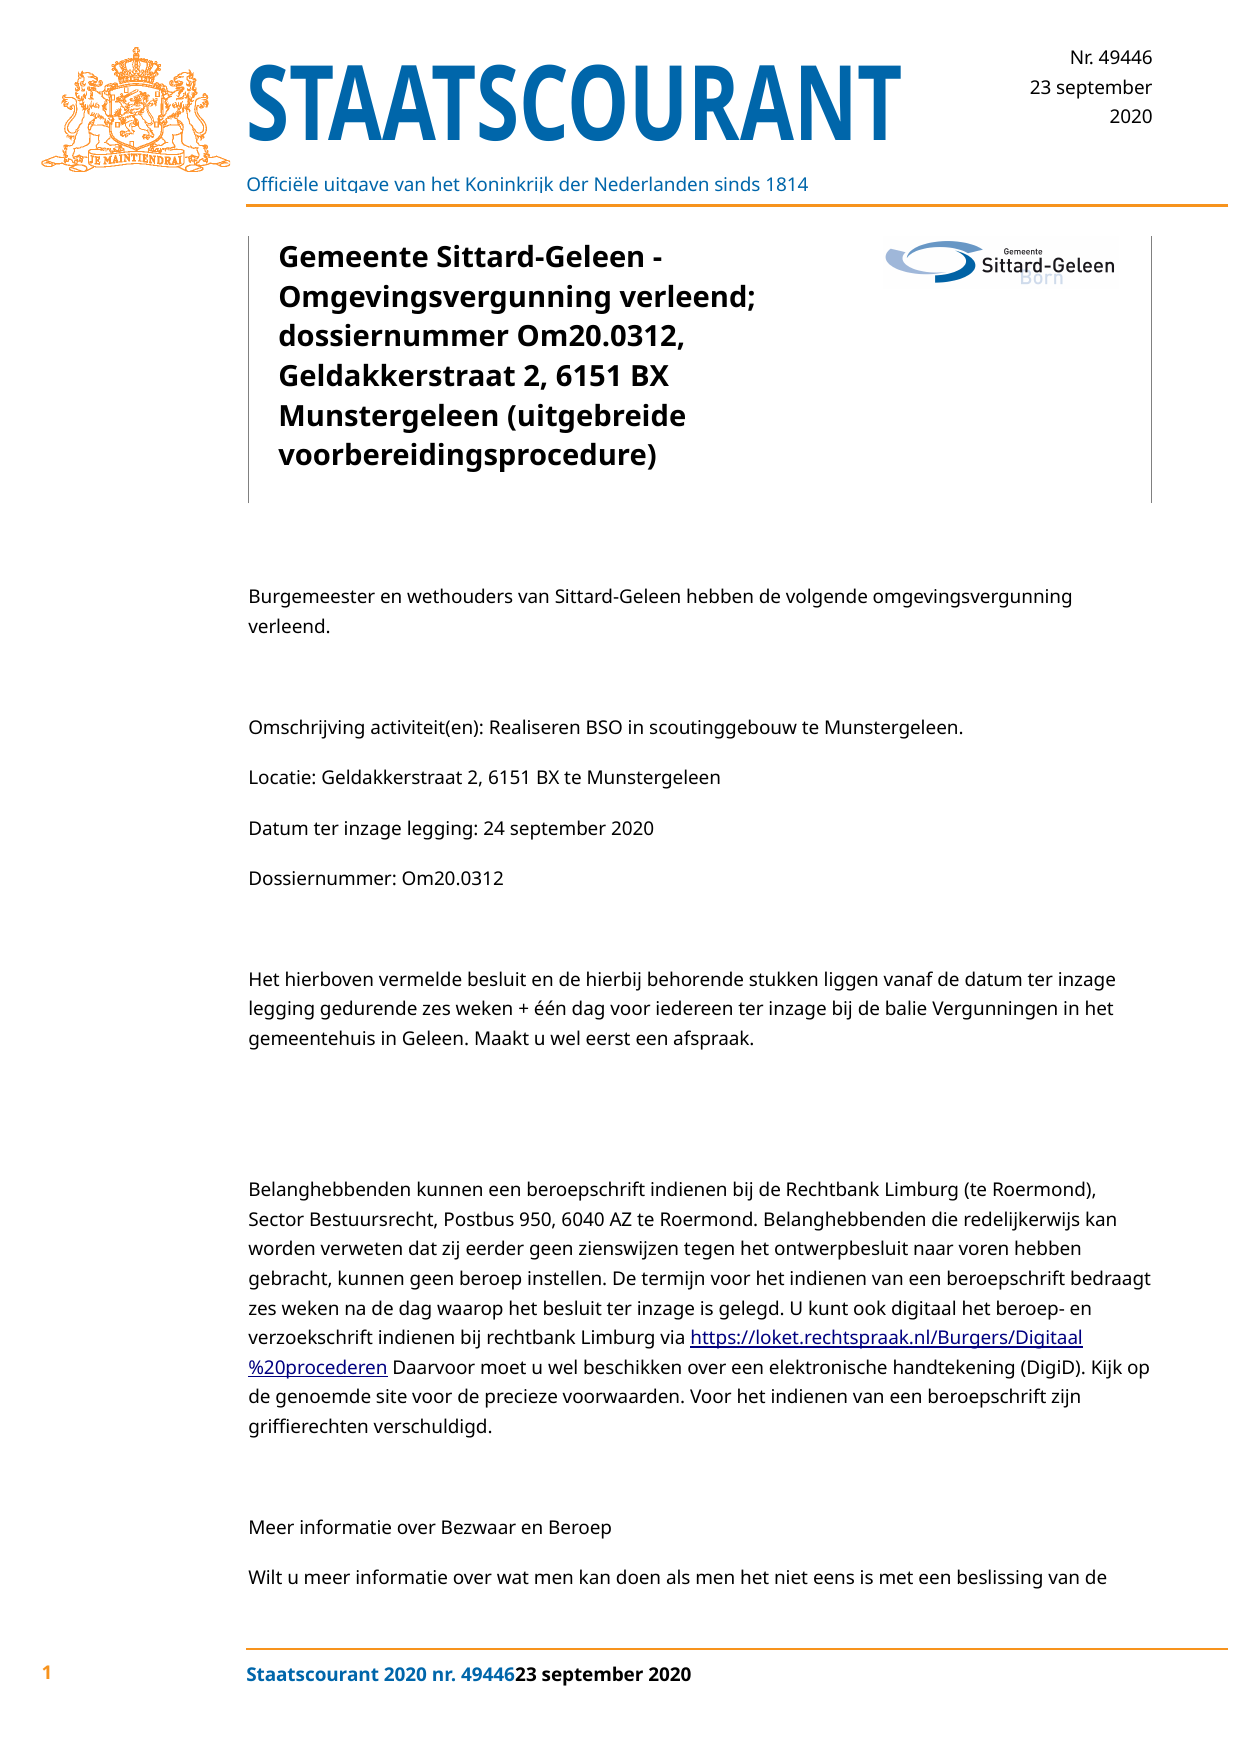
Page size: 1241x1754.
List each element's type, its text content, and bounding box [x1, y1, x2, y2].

table_header [850, 236, 1151, 503]
text Locatie: Geldakkerstraat 2, 6151 BX te Munstergeleen [248, 764, 1152, 790]
text Het hierboven vermelde besluit en de hierbij behorende stukken liggen vanaf de datum ter inzage legging gedurende zes weken + één dag voor iedereen ter inzage bij de balie Vergunningen in het gemeentehuis in Geleen. Maakt u wel eerst een afspraak. [248, 966, 1152, 1051]
picture [41, 47, 231, 172]
text Dossiernummer: Om20.0312 [248, 865, 1152, 891]
picture [882, 236, 1119, 289]
text Datum ter inzage legging: 24 september 2020 [248, 815, 1152, 840]
text Wilt u meer informatie over wat men kan doen als men het niet eens is met een beslissing van de [248, 1564, 1152, 1590]
table_header Gemeente Sittard-Geleen - Omgevingsvergunning verleend; dossiernummer Om20.0312, Geldakkerstraat 2, 6151 BX Munstergeleen (uitgebreide voorbereidingsprocedure) [249, 236, 850, 503]
text Meer informatie over Bezwaar en Beroep [248, 1514, 1152, 1539]
text Belanghebbenden kunnen een beroepschrift indienen bij de Rechtbank Limburg (te Roermond), Sector Bestuursrecht, Postbus 950, 6040 AZ te Roermond. Belanghebbenden die redelijkerwijs kan worden verweten dat zij eerder geen zienswijzen tegen het ontwerpbesluit naar voren hebben gebracht, kunnen geen beroep instellen. De termijn voor het indienen van een beroepschrift bedraagt zes weken na de dag waarop het besluit ter inzage is gelegd. U kunt ook digitaal het beroep- en verzoekschrift indienen bij rechtbank Limburg via https://loket.rechtspraak.nl/Burgers/Digitaal%20procederen Daarvoor moet u wel beschikken over een elektronische handtekening (DigiD). Kijk op de genoemde site voor de precieze voorwaarden. Voor het indienen van een beroepschrift zijn griffierechten verschuldigd. [248, 1176, 1152, 1439]
text Burgemeester en wethouders van Sittard-Geleen hebben de volgende omgevingsvergunning verleend. [248, 583, 1152, 639]
text Omschrijving activiteit(en): Realiseren BSO in scoutinggebouw te Munstergeleen. [248, 714, 1152, 739]
